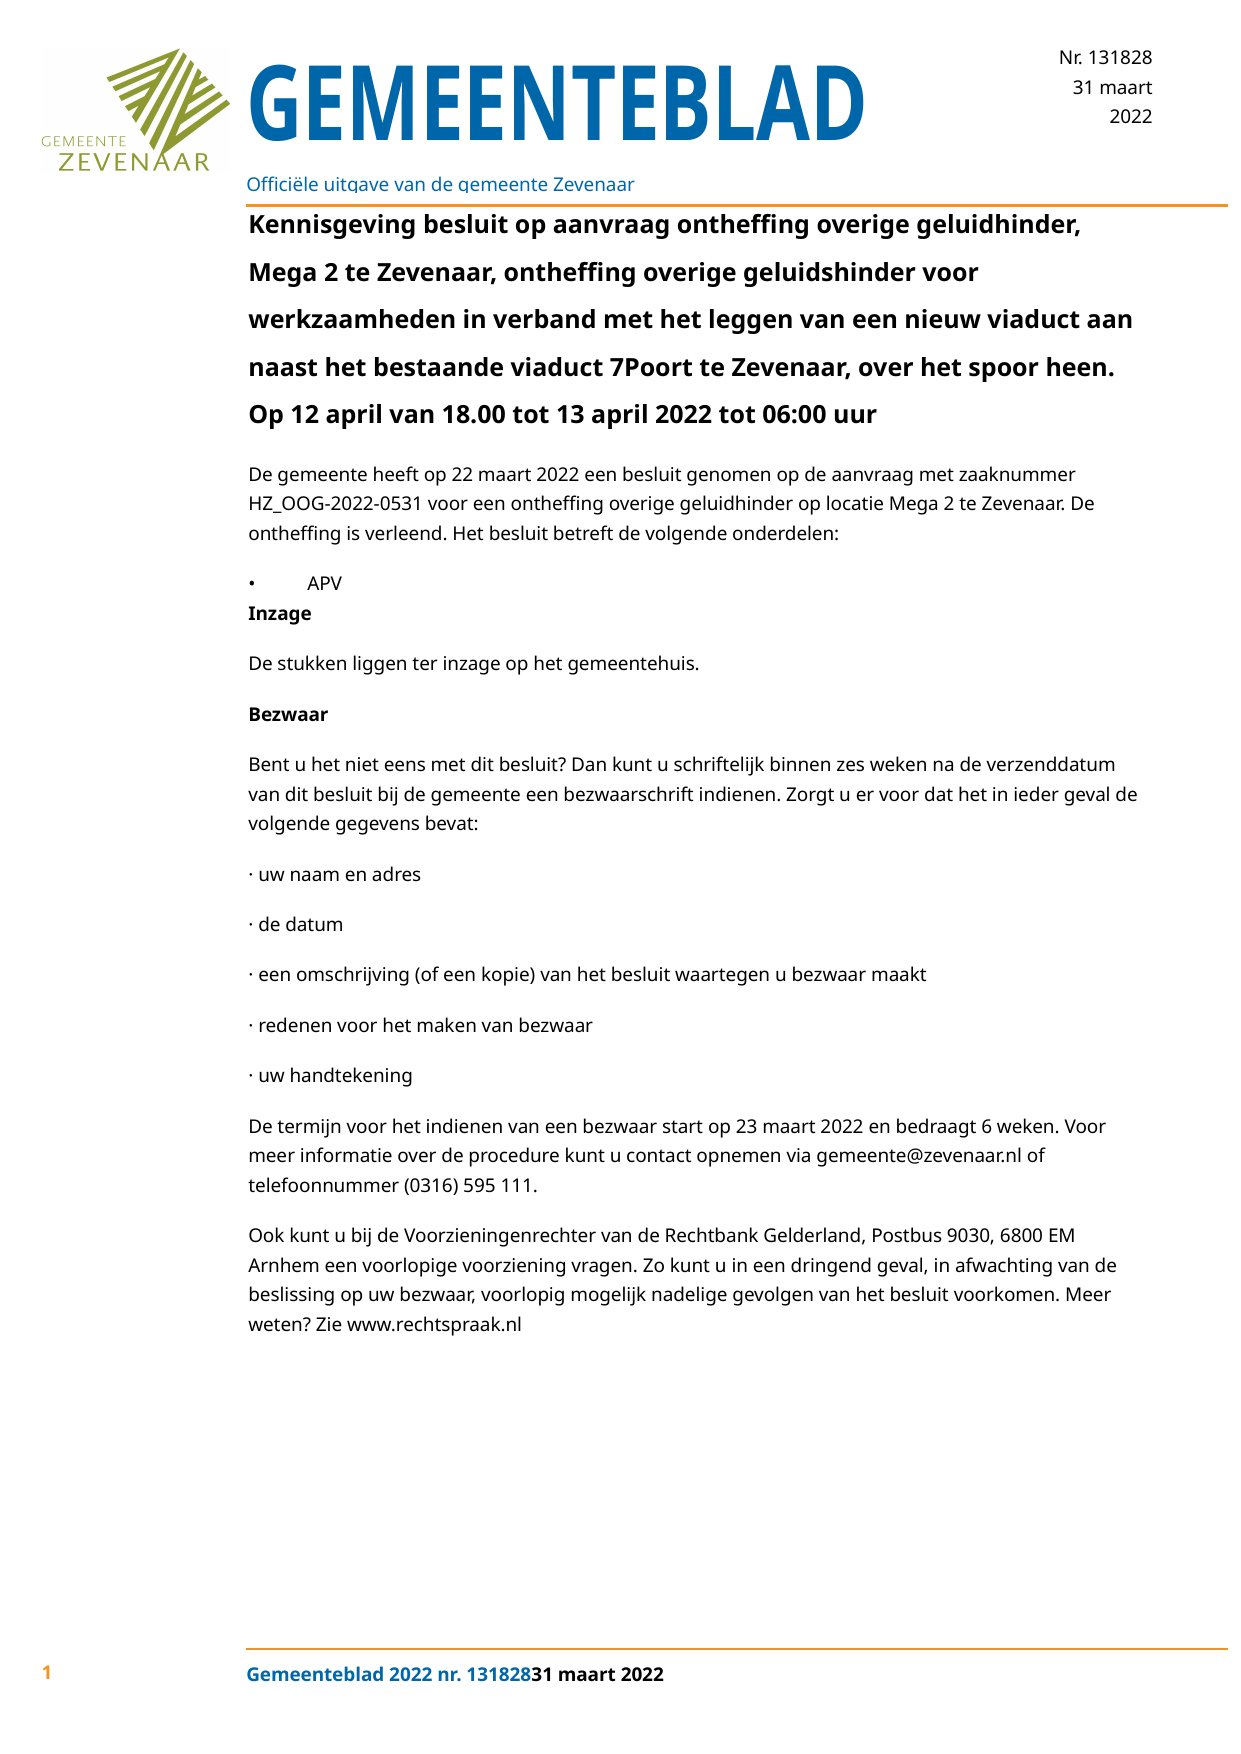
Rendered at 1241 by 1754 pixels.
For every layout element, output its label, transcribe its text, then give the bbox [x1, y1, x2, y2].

text · uw naam en adres [248, 861, 1152, 886]
text Bent u het niet eens met dit besluit? Dan kunt u schriftelijk binnen zes weken na de verzenddatum van dit besluit bij de gemeente een bezwaarschrift indienen. Zorgt u er voor dat het in ieder geval de volgende gegevens bevat: [248, 751, 1152, 836]
text · de datum [248, 911, 1152, 937]
text De termijn voor het indienen van een bezwaar start op 23 maart 2022 en bedraagt 6 weken. Voor meer informatie over de procedure kunt u contact opnemen via gemeente@zevenaar.nl of telefoonnummer (0316) 595 111. [248, 1113, 1152, 1198]
text Kennisgeving besluit op aanvraag ontheffing overige geluidhinder, Mega 2 te Zevenaar, ontheffing overige geluidshinder voor werkzaamheden in verband met het leggen van een nieuw viaduct aan naast het bestaande viaduct 7Poort te Zevenaar, over het spoor heen. Op 12 april van 18.00 tot 13 april 2022 tot 06:00 uur [248, 207, 1152, 431]
text De gemeente heeft op 22 maart 2022 een besluit genomen op de aanvraag met zaaknummer HZ_OOG-2022-0531 voor een ontheffing overige geluidhinder op locatie Mega 2 te Zevenaar. De ontheffing is verleend. Het besluit betreft de volgende onderdelen: [248, 461, 1152, 546]
text · uw handtekening [248, 1062, 1152, 1088]
text Inzage [248, 600, 1152, 626]
text · redenen voor het maken van bezwaar [248, 1012, 1152, 1038]
text De stukken liggen ter inzage op het gemeentehuis. [248, 650, 1152, 676]
text Ook kunt u bij de Voorzieningenrechter van de Rechtbank Gelderland, Postbus 9030, 6800 EM Arnhem een voorlopige voorziening vragen. Zo kunt u in een dringend geval, in afwachting van de beslissing op uw bezwaar, voorlopig mogelijk nadelige gevolgen van het besluit voorkomen. Meer weten? Zie www.rechtspraak.nl [248, 1222, 1152, 1337]
text Bezwaar [248, 701, 1152, 726]
text · een omschrijving (of een kopie) van het besluit waartegen u bezwaar maakt [248, 962, 1152, 987]
picture [41, 47, 231, 172]
list APV [248, 570, 1152, 596]
